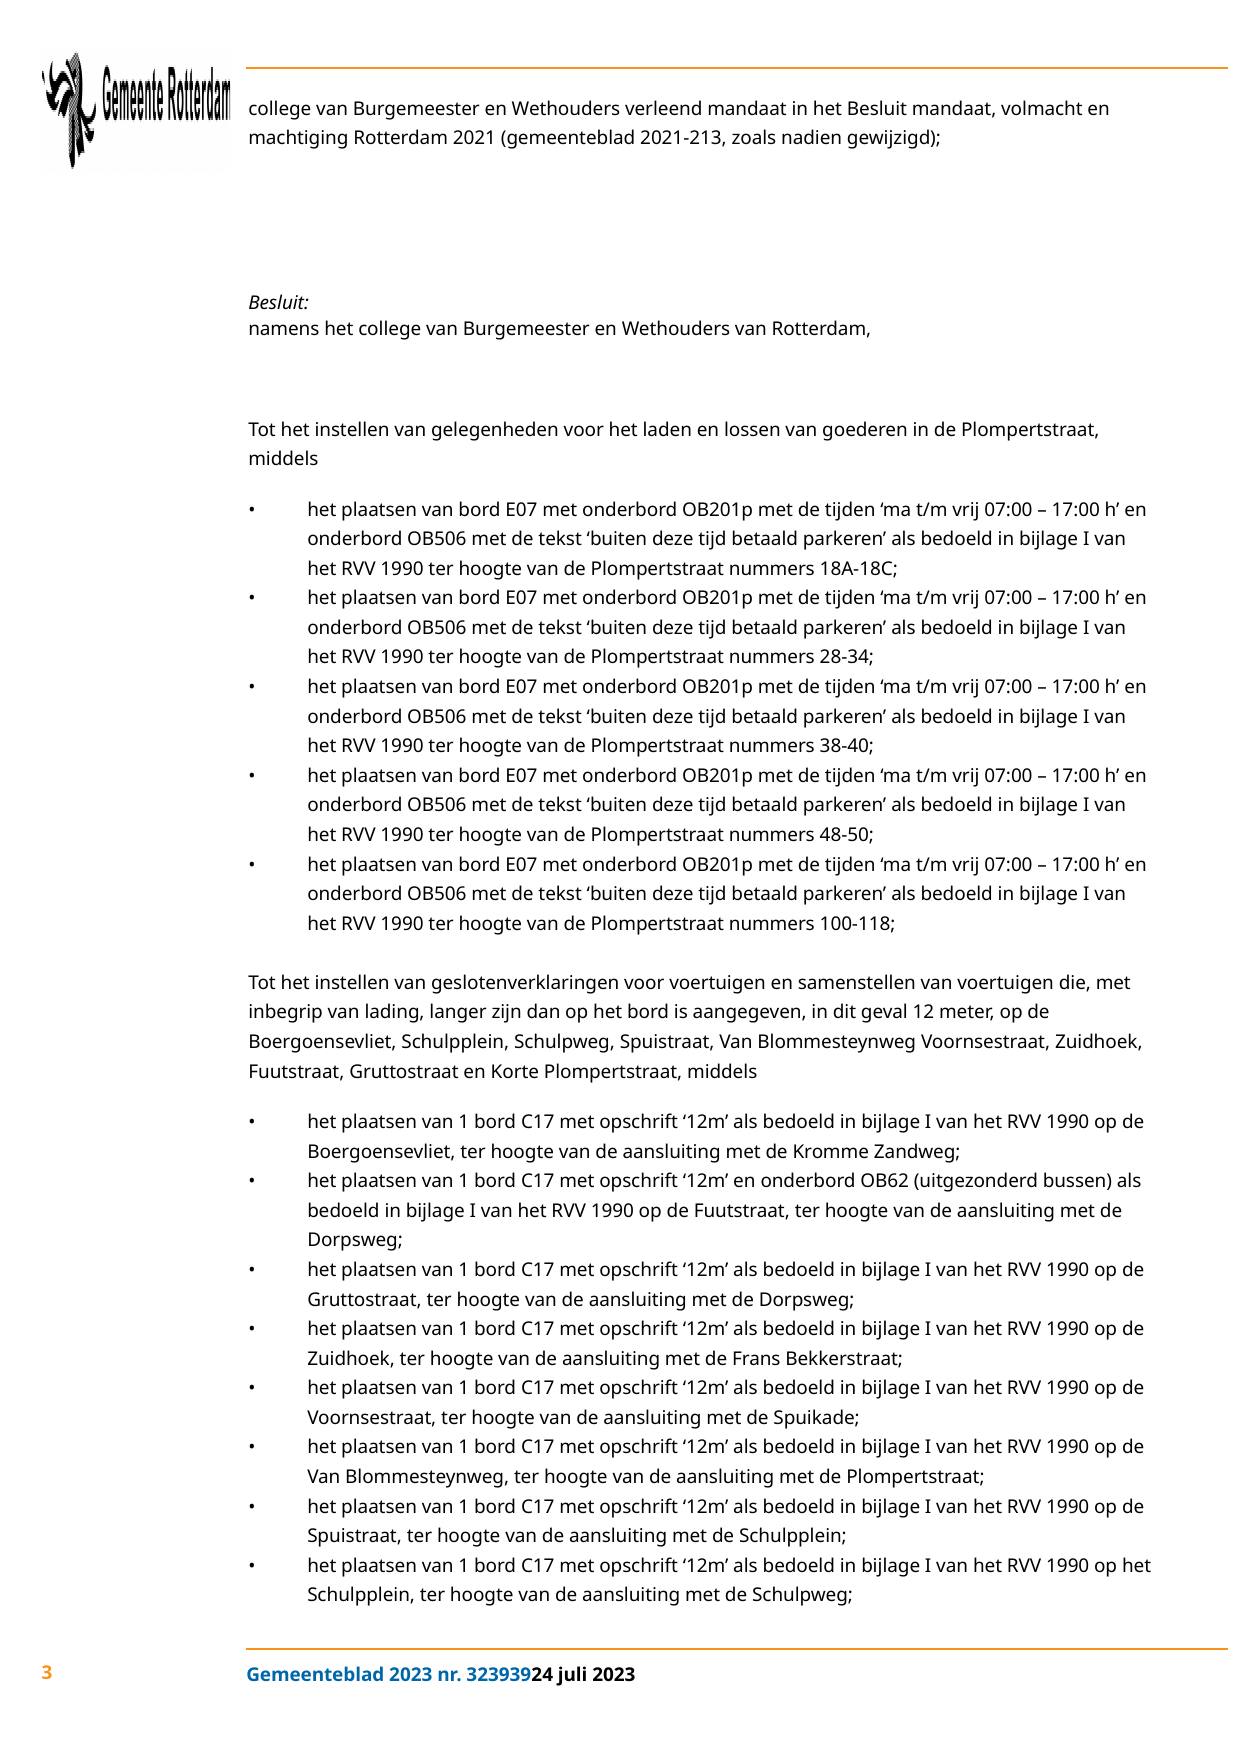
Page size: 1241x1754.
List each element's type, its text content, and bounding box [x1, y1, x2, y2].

text Tot het instellen van geslotenverklaringen voor voertuigen en samenstellen van voertuigen die, met inbegrip van lading, langer zijn dan op het bord is aangegeven, in dit geval 12 meter, op de Boergoensevliet, Schulpplein, Schulpweg, Spuistraat, Van Blommesteynweg Voornsestraat, Zuidhoek, Fuutstraat, Gruttostraat en Korte Plompertstraat, middels [248, 969, 1152, 1083]
text Besluit: [248, 289, 1152, 315]
list het plaatsen van bord E07 met onderbord OB201p met de tijden ‘ma t/m vrij 07:00 – 17:00 h’ en onderbord OB506 met de tekst ‘buiten deze tijd betaald parkeren’ als bedoeld in bijlage I van het RVV 1990 ter hoogte van de Plompertstraat nummers 38-40; [248, 673, 1152, 758]
list het plaatsen van bord E07 met onderbord OB201p met de tijden ‘ma t/m vrij 07:00 – 17:00 h’ en onderbord OB506 met de tekst ‘buiten deze tijd betaald parkeren’ als bedoeld in bijlage I van het RVV 1990 ter hoogte van de Plompertstraat nummers 28-34; [248, 584, 1152, 669]
list het plaatsen van 1 bord C17 met opschrift ‘12m’ als bedoeld in bijlage I van het RVV 1990 op de Gruttostraat, ter hoogte van de aansluiting met de Dorpsweg; [248, 1256, 1152, 1311]
picture [41, 47, 231, 172]
list het plaatsen van 1 bord C17 met opschrift ‘12m’ en onderbord OB62 (uitgezonderd bussen) als bedoeld in bijlage I van het RVV 1990 op de Fuutstraat, ter hoogte van de aansluiting met de Dorpsweg; [248, 1167, 1152, 1252]
list het plaatsen van 1 bord C17 met opschrift ‘12m’ als bedoeld in bijlage I van het RVV 1990 op de Spuistraat, ter hoogte van de aansluiting met de Schulpplein; [248, 1493, 1152, 1548]
list het plaatsen van 1 bord C17 met opschrift ‘12m’ als bedoeld in bijlage I van het RVV 1990 op de Zuidhoek, ter hoogte van de aansluiting met de Frans Bekkerstraat; [248, 1315, 1152, 1371]
text college van Burgemeester en Wethouders verleend mandaat in het Besluit mandaat, volmacht en machtiging Rotterdam 2021 (gemeenteblad 2021-213, zoals nadien gewijzigd); [248, 95, 1152, 150]
list het plaatsen van 1 bord C17 met opschrift ‘12m’ als bedoeld in bijlage I van het RVV 1990 op de Voornsestraat, ter hoogte van de aansluiting met de Spuikade; [248, 1374, 1152, 1430]
list het plaatsen van 1 bord C17 met opschrift ‘12m’ als bedoeld in bijlage I van het RVV 1990 op de Van Blommesteynweg, ter hoogte van de aansluiting met de Plompertstraat; [248, 1434, 1152, 1489]
list het plaatsen van bord E07 met onderbord OB201p met de tijden ‘ma t/m vrij 07:00 – 17:00 h’ en onderbord OB506 met de tekst ‘buiten deze tijd betaald parkeren’ als bedoeld in bijlage I van het RVV 1990 ter hoogte van de Plompertstraat nummers 48-50; [248, 762, 1152, 847]
list het plaatsen van bord E07 met onderbord OB201p met de tijden ‘ma t/m vrij 07:00 – 17:00 h’ en onderbord OB506 met de tekst ‘buiten deze tijd betaald parkeren’ als bedoeld in bijlage I van het RVV 1990 ter hoogte van de Plompertstraat nummers 100-118; [248, 851, 1152, 936]
list het plaatsen van 1 bord C17 met opschrift ‘12m’ als bedoeld in bijlage I van het RVV 1990 op het Schulpplein, ter hoogte van de aansluiting met de Schulpweg; [248, 1552, 1152, 1607]
text namens het college van Burgemeester en Wethouders van Rotterdam, [248, 315, 1152, 341]
text Tot het instellen van gelegenheden voor het laden en lossen van goederen in de Plompertstraat, middels [248, 416, 1152, 471]
list het plaatsen van 1 bord C17 met opschrift ‘12m’ als bedoeld in bijlage I van het RVV 1990 op de Boergoensevliet, ter hoogte van de aansluiting met de Kromme Zandweg; [248, 1108, 1152, 1163]
list het plaatsen van bord E07 met onderbord OB201p met de tijden ‘ma t/m vrij 07:00 – 17:00 h’ en onderbord OB506 met de tekst ‘buiten deze tijd betaald parkeren’ als bedoeld in bijlage I van het RVV 1990 ter hoogte van de Plompertstraat nummers 18A-18C; [248, 496, 1152, 581]
